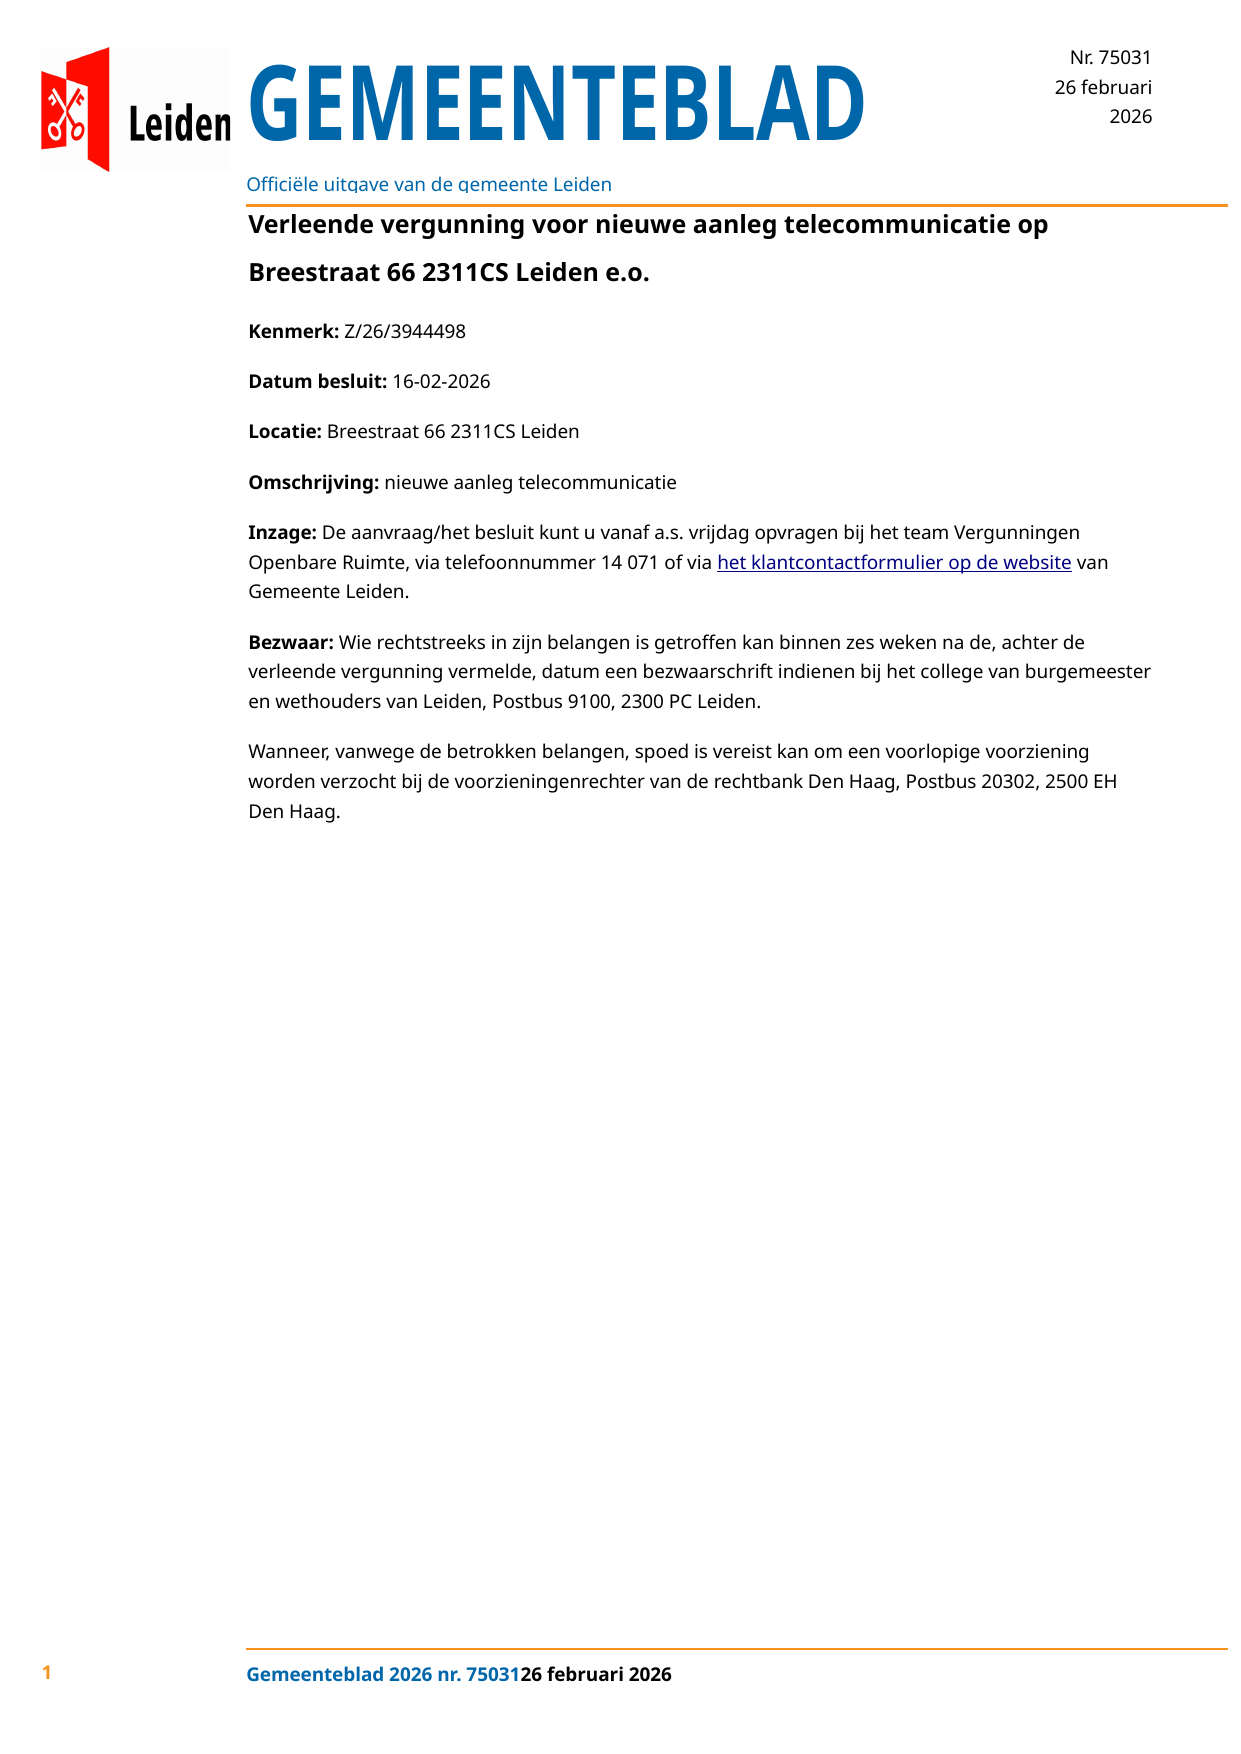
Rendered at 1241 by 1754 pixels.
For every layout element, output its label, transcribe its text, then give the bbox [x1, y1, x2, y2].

text Omschrijving: nieuwe aanleg telecommunicatie [248, 469, 1152, 495]
text Locatie: Breestraat 66 2311CS Leiden [248, 419, 1152, 444]
text Wanneer, vanwege de betrokken belangen, spoed is vereist kan om een voorlopige voorziening worden verzocht bij de voorzieningenrechter van de rechtbank Den Haag, Postbus 20302, 2500 EH Den Haag. [248, 739, 1152, 824]
text Datum besluit: 16-02-2026 [248, 368, 1152, 394]
picture [41, 47, 231, 172]
text Kenmerk: Z/26/3944498 [248, 318, 1152, 344]
text Verleende vergunning voor nieuwe aanleg telecommunicatie op Breestraat 66 2311CS Leiden e.o. [248, 207, 1152, 288]
text Bezwaar: Wie rechtstreeks in zijn belangen is getroffen kan binnen zes weken na de, achter de verleende vergunning vermelde, datum een bezwaarschrift indienen bij het college van burgemeester en wethouders van Leiden, Postbus 9100, 2300 PC Leiden. [248, 629, 1152, 714]
text Inzage: De aanvraag/het besluit kunt u vanaf a.s. vrijdag opvragen bij het team Vergunningen Openbare Ruimte, via telefoonnummer 14 071 of via het klantcontactformulier op de website van Gemeente Leiden. [248, 519, 1152, 604]
